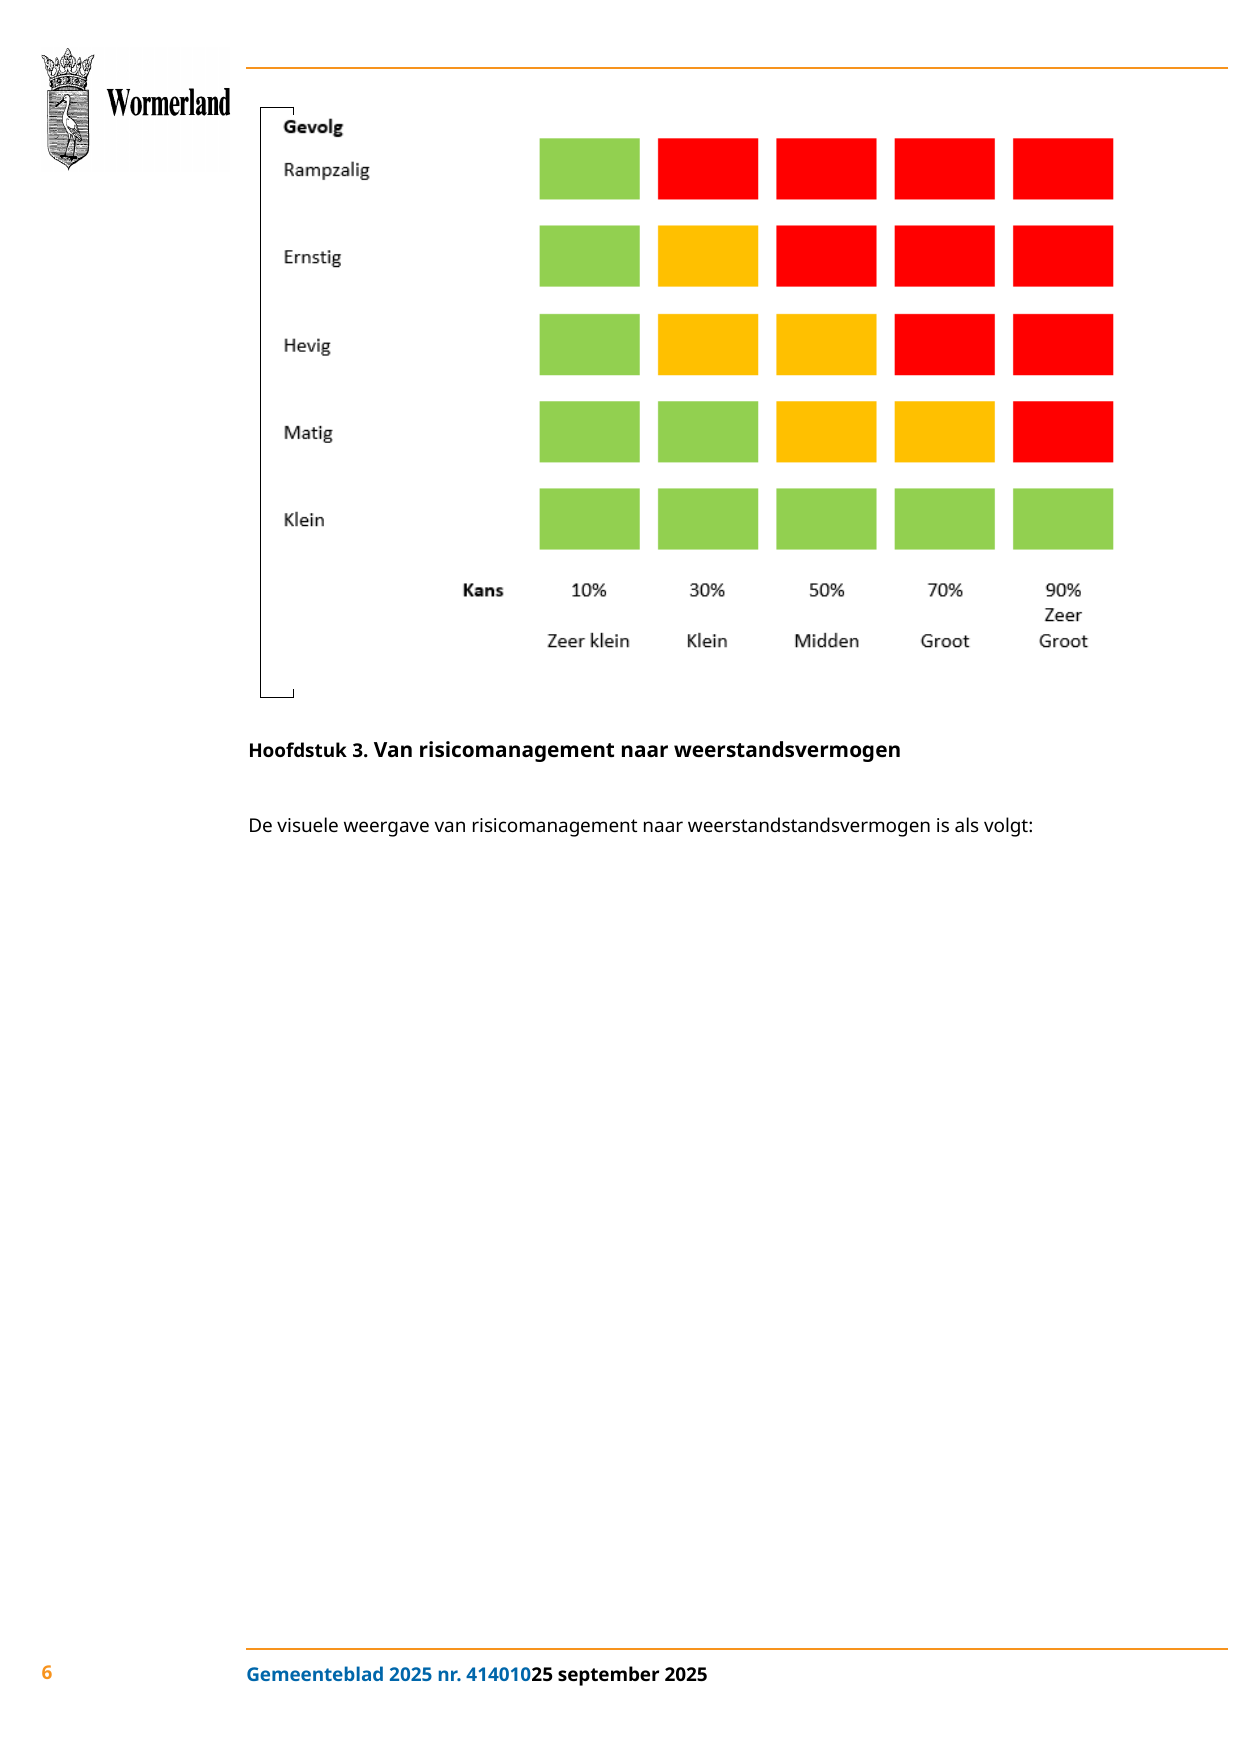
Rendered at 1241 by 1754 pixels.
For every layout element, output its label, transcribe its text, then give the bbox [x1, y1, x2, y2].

text Hoofdstuk 3. Van risicomanagement naar weerstandsvermogen [248, 735, 1152, 763]
picture [41, 47, 231, 172]
picture [268, 115, 1155, 689]
text De visuele weergave van risicomanagement naar weerstandstandsvermogen is als volgt: [248, 812, 1152, 838]
